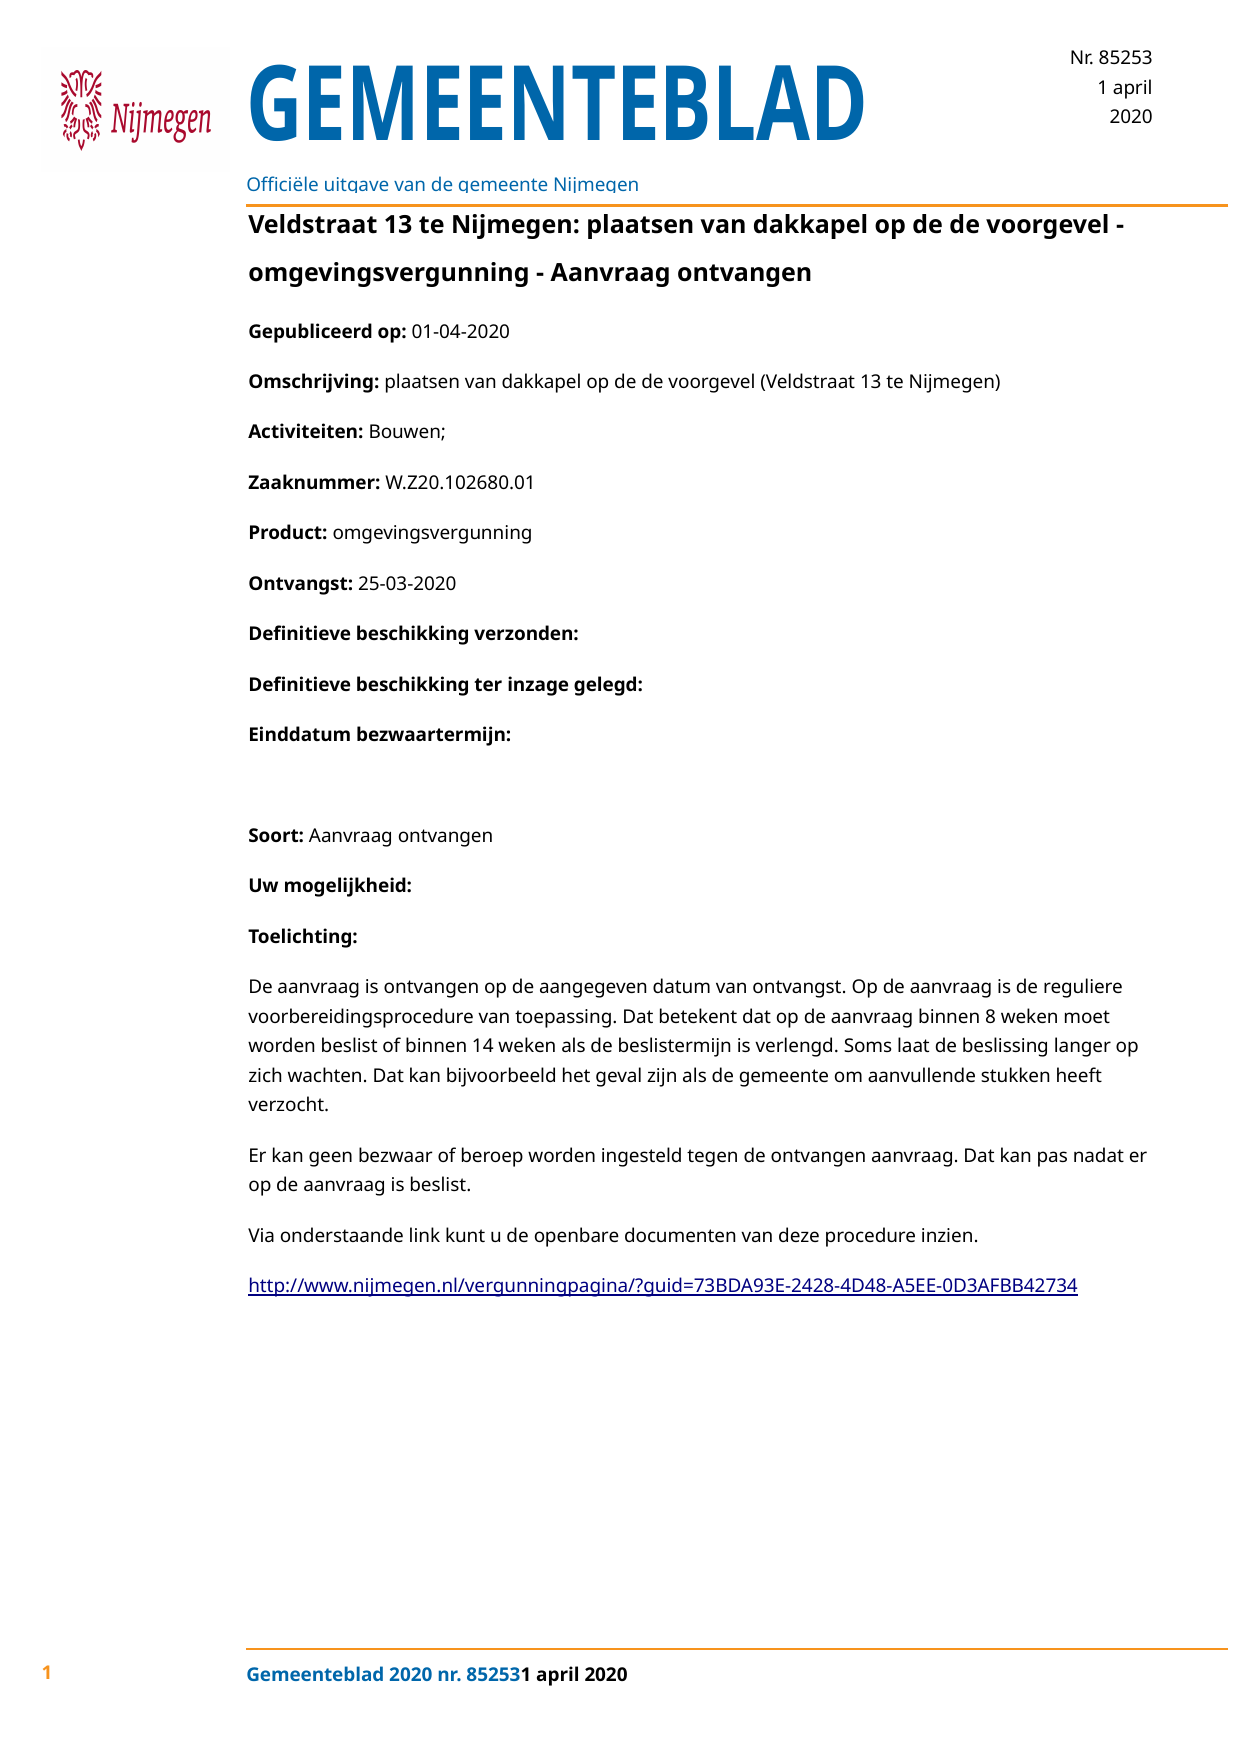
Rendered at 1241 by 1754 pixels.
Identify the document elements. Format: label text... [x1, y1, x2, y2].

text Activiteiten: Bouwen; [248, 419, 1152, 444]
text Definitieve beschikking ter inzage gelegd: [248, 671, 1152, 697]
text Er kan geen bezwaar of beroep worden ingesteld tegen de ontvangen aanvraag. Dat kan pas nadat er op de aanvraag is beslist. [248, 1142, 1152, 1197]
text De aanvraag is ontvangen op de aangegeven datum van ontvangst. Op de aanvraag is de reguliere voorbereidingsprocedure van toepassing. Dat betekent dat op de aanvraag binnen 8 weken moet worden beslist of binnen 14 weken als de beslistermijn is verlengd. Soms laat de beslissing langer op zich wachten. Dat kan bijvoorbeeld het geval zijn als de gemeente om aanvullende stukken heeft verzocht. [248, 973, 1152, 1117]
text Ontvangst: 25-03-2020 [248, 570, 1152, 596]
text http://www.nijmegen.nl/vergunningpagina/?guid=73BDA93E-2428-4D48-A5EE-0D3AFBB42734 [248, 1272, 1152, 1298]
text Veldstraat 13 te Nijmegen: plaatsen van dakkapel op de de voorgevel - omgevingsvergunning - Aanvraag ontvangen [248, 207, 1152, 288]
text Zaaknummer: W.Z20.102680.01 [248, 469, 1152, 495]
picture [41, 47, 231, 172]
text Uw mogelijkheid: [248, 872, 1152, 898]
text Gepubliceerd op: 01-04-2020 [248, 318, 1152, 344]
text Via onderstaande link kunt u de openbare documenten van deze procedure inzien. [248, 1222, 1152, 1248]
text Omschrijving: plaatsen van dakkapel op de de voorgevel (Veldstraat 13 te Nijmegen) [248, 368, 1152, 394]
text Einddatum bezwaartermijn: [248, 721, 1152, 747]
text Soort: Aanvraag ontvangen [248, 822, 1152, 848]
text Definitieve beschikking verzonden: [248, 620, 1152, 646]
text Product: omgevingsvergunning [248, 519, 1152, 545]
text Toelichting: [248, 923, 1152, 949]
